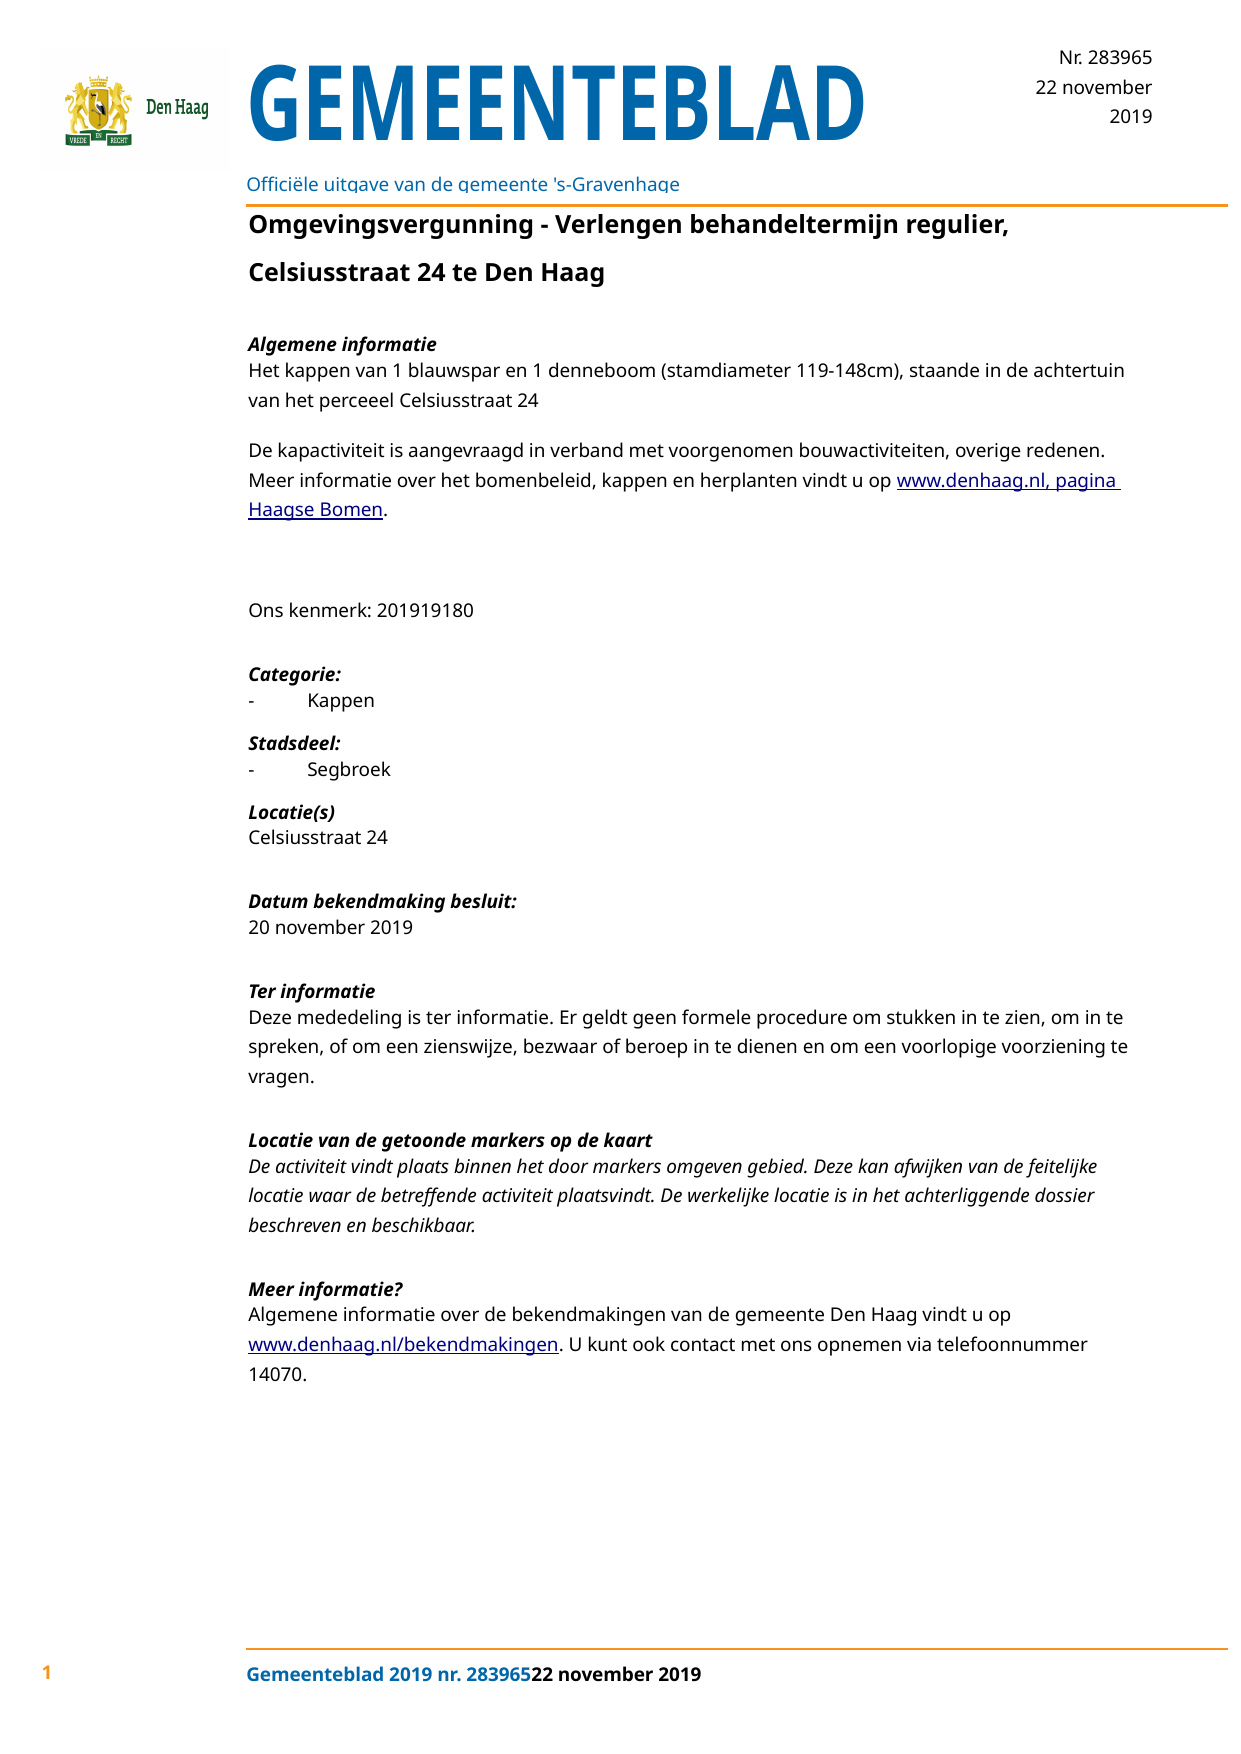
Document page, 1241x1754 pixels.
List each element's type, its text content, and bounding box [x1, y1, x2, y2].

picture [41, 47, 231, 172]
text Algemene informatie over de bekendmakingen van de gemeente Den Haag vindt u op www.denhaag.nl/bekendmakingen. U kunt ook contact met ons opnemen via telefoonnummer 14070. [248, 1302, 1152, 1387]
text Meer informatie? [248, 1276, 1152, 1302]
text Algemene informatie [248, 331, 1152, 357]
text Het kappen van 1 blauwspar en 1 denneboom (stamdiameter 119-148cm), staande in de achtertuin van het perceeel Celsiusstraat 24 [248, 357, 1152, 412]
text Ter informatie [248, 978, 1152, 1004]
text Omgevingsvergunning - Verlengen behandeltermijn regulier, Celsiusstraat 24 te Den Haag [248, 207, 1152, 288]
text De activiteit vindt plaats binnen het door markers omgeven gebied. Deze kan afwijken van de feitelijke locatie waar de betreffende activiteit plaatsvindt. De werkelijke locatie is in het achterliggende dossier beschreven en beschikbaar. [248, 1153, 1152, 1238]
text Celsiusstraat 24 [248, 824, 1152, 850]
list Segbroek [248, 756, 1152, 781]
text Stadsdeel: [248, 730, 1152, 756]
text Datum bekendmaking besluit: [248, 888, 1152, 914]
list Kappen [248, 687, 1152, 713]
text Locatie van de getoonde markers op de kaart [248, 1127, 1152, 1153]
text 20 november 2019 [248, 914, 1152, 940]
text Ons kenmerk: 201919180 [248, 597, 1152, 623]
text Deze mededeling is ter informatie. Er geldt geen formele procedure om stukken in te zien, om in te spreken, of om een zienswijze, bezwaar of beroep in te dienen en om een voorlopige voorziening te vragen. [248, 1004, 1152, 1089]
text De kapactiviteit is aangevraagd in verband met voorgenomen bouwactiviteiten, overige redenen. Meer informatie over het bomenbeleid, kappen en herplanten vindt u op www.denhaag.nl, pagina Haagse Bomen. [248, 437, 1152, 522]
text Locatie(s) [248, 799, 1152, 824]
text Categorie: [248, 661, 1152, 687]
